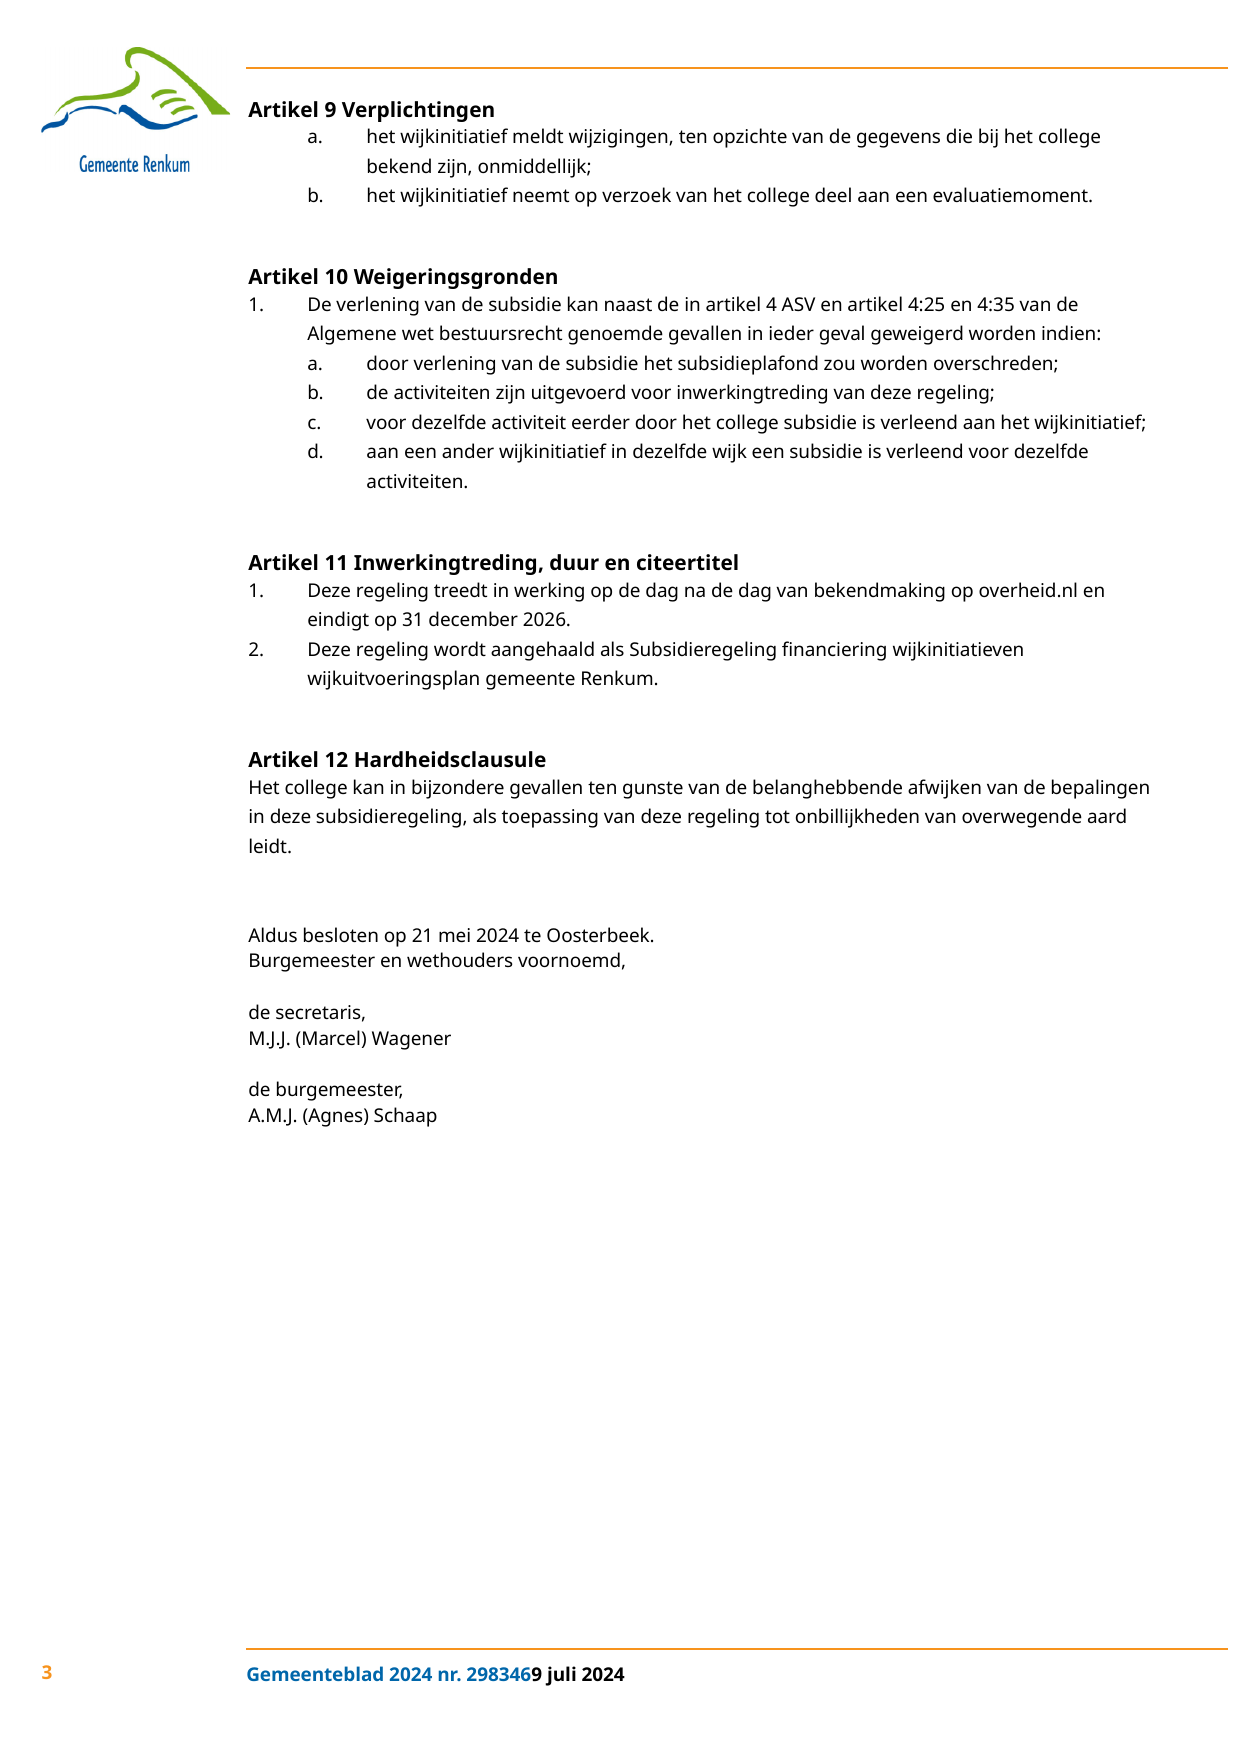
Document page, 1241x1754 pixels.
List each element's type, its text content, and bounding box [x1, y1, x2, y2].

list aan een ander wijkinitiatief in dezelfde wijk een subsidie is verleend voor dezelfde activiteiten. [307, 439, 1152, 494]
text Artikel 10 Weigeringsgronden [248, 262, 1152, 291]
list door verlening van de subsidie het subsidieplafond zou worden overschreden; [307, 350, 1152, 376]
text Artikel 11 Inwerkingtreding, duur en citeertitel [248, 548, 1152, 577]
text A.M.J. (Agnes) Schaap [248, 1102, 1152, 1128]
list het wijkinitiatief meldt wijzigingen, ten opzichte van de gegevens die bij het college bekend zijn, onmiddellijk; [307, 123, 1152, 178]
text Artikel 12 Hardheidsclausule [248, 746, 1152, 774]
text de burgemeester, [248, 1076, 1152, 1102]
text Artikel 9 Verplichtingen [248, 95, 1152, 123]
list voor dezelfde activiteit eerder door het college subsidie is verleend aan het wijkinitiatief; [307, 409, 1152, 435]
list de activiteiten zijn uitgevoerd voor inwerkingtreding van deze regeling; [307, 379, 1152, 405]
picture [41, 47, 231, 172]
list De verlening van de subsidie kan naast de in artikel 4 ASV en artikel 4:25 en 4:35 van de Algemene wet bestuursrecht genoemde gevallen in ieder geval geweigerd worden indien: [248, 291, 1152, 346]
list Deze regeling treedt in werking op de dag na de dag van bekendmaking op overheid.nl en eindigt op 31 december 2026. [248, 577, 1152, 632]
text Het college kan in bijzondere gevallen ten gunste van de belanghebbende afwijken van de bepalingen in deze subsidieregeling, als toepassing van deze regeling tot onbillijkheden van overwegende aard leidt. [248, 774, 1152, 859]
list het wijkinitiatief neemt op verzoek van het college deel aan een evaluatiemoment. [307, 182, 1152, 208]
text Burgemeester en wethouders voornoemd, [248, 948, 1152, 973]
text Aldus besloten op 21 mei 2024 te Oosterbeek. [248, 922, 1152, 948]
text de secretaris, [248, 999, 1152, 1025]
list Deze regeling wordt aangehaald als Subsidieregeling financiering wijkinitiatieven wijkuitvoeringsplan gemeente Renkum. [248, 636, 1152, 691]
text M.J.J. (Marcel) Wagener [248, 1025, 1152, 1051]
